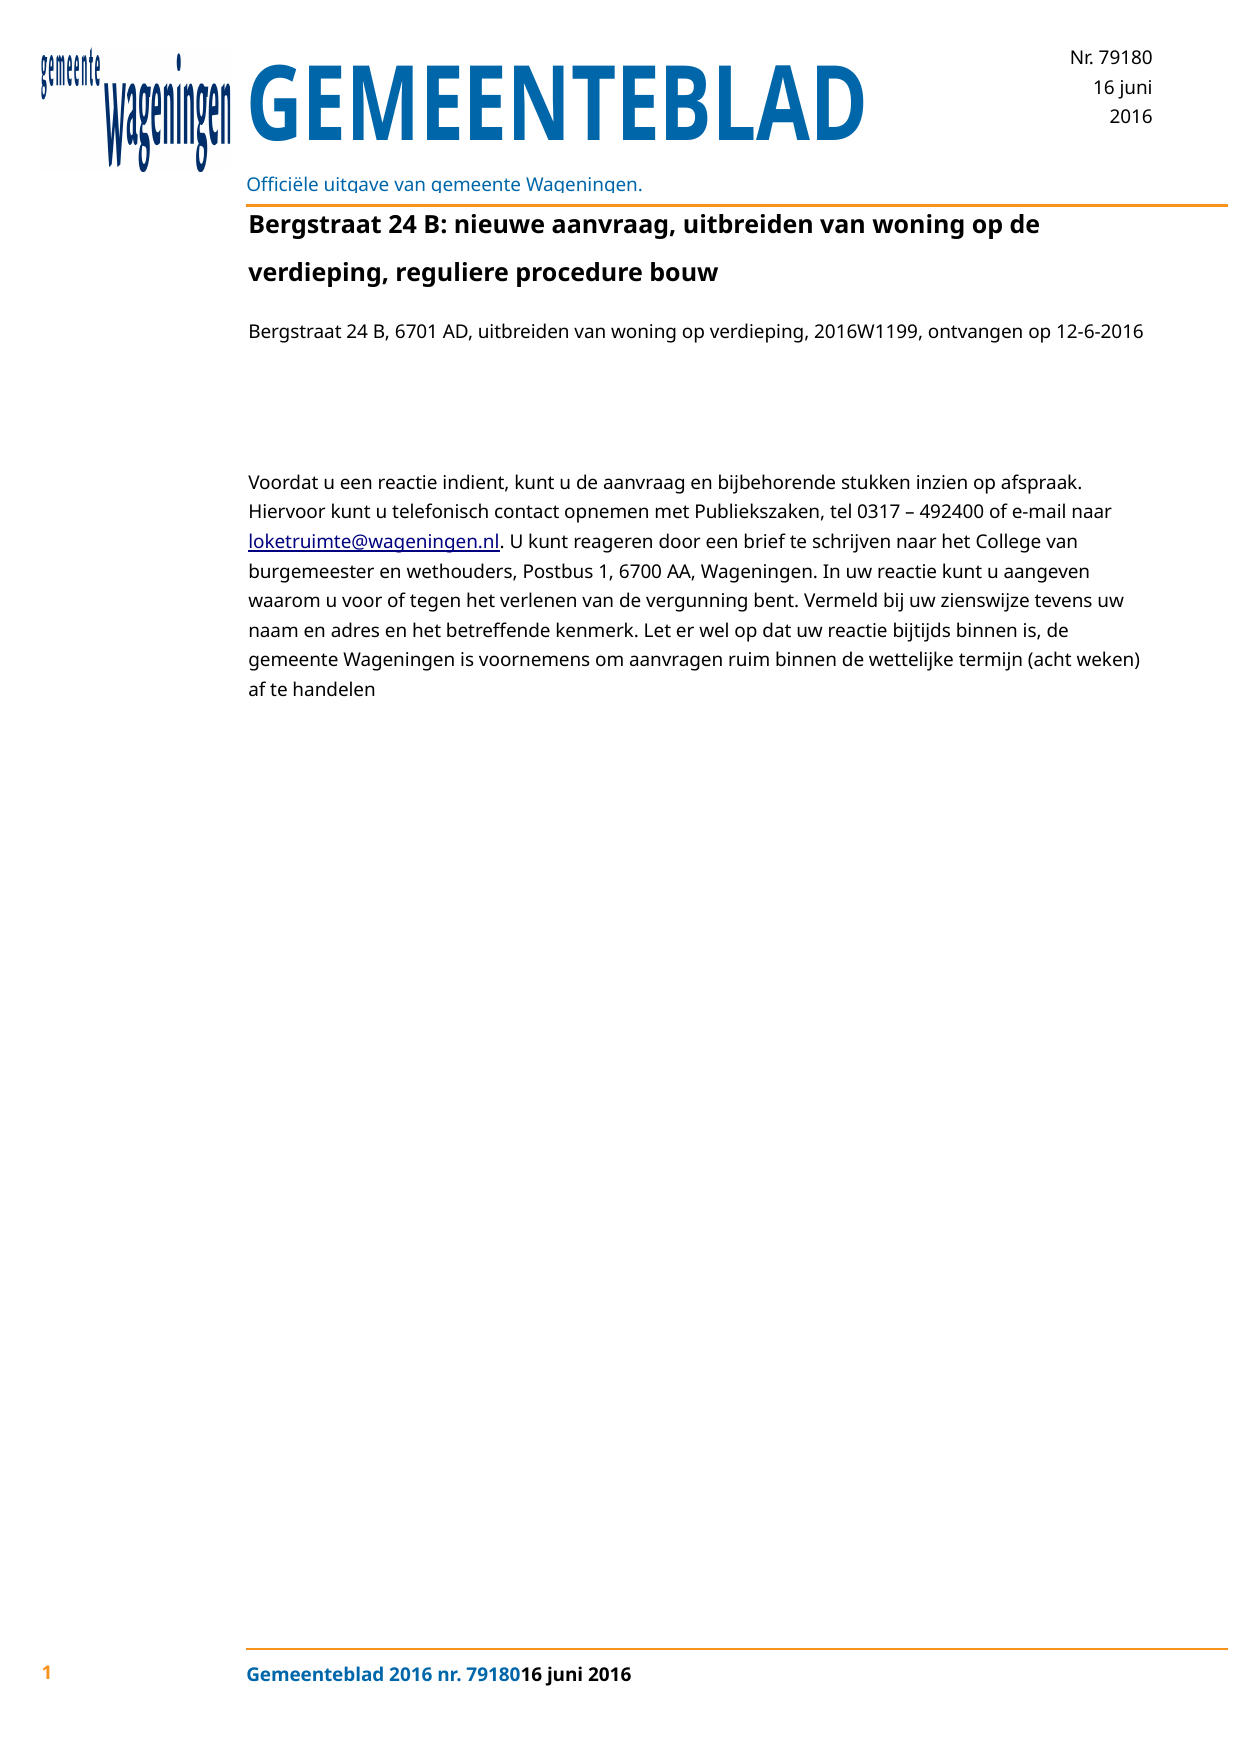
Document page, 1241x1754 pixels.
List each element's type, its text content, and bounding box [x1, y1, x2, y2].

picture [41, 47, 231, 172]
text Bergstraat 24 B: nieuwe aanvraag, uitbreiden van woning op de verdieping, reguliere procedure bouw [248, 207, 1152, 288]
text Voordat u een reactie indient, kunt u de aanvraag en bijbehorende stukken inzien op afspraak. Hiervoor kunt u telefonisch contact opnemen met Publiekszaken, tel 0317 – 492400 of e-mail naar loketruimte@wageningen.nl. U kunt reageren door een brief te schrijven naar het College van burgemeester en wethouders, Postbus 1, 6700 AA, Wageningen. In uw reactie kunt u aangeven waarom u voor of tegen het verlenen van de vergunning bent. Vermeld bij uw zienswijze tevens uw naam en adres en het betreffende kenmerk. Let er wel op dat uw reactie bijtijds binnen is, de gemeente Wageningen is voornemens om aanvragen ruim binnen de wettelijke termijn (acht weken) af te handelen [248, 469, 1152, 702]
text Bergstraat 24 B, 6701 AD, uitbreiden van woning op verdieping, 2016W1199, ontvangen op 12-6-2016 [248, 318, 1152, 344]
